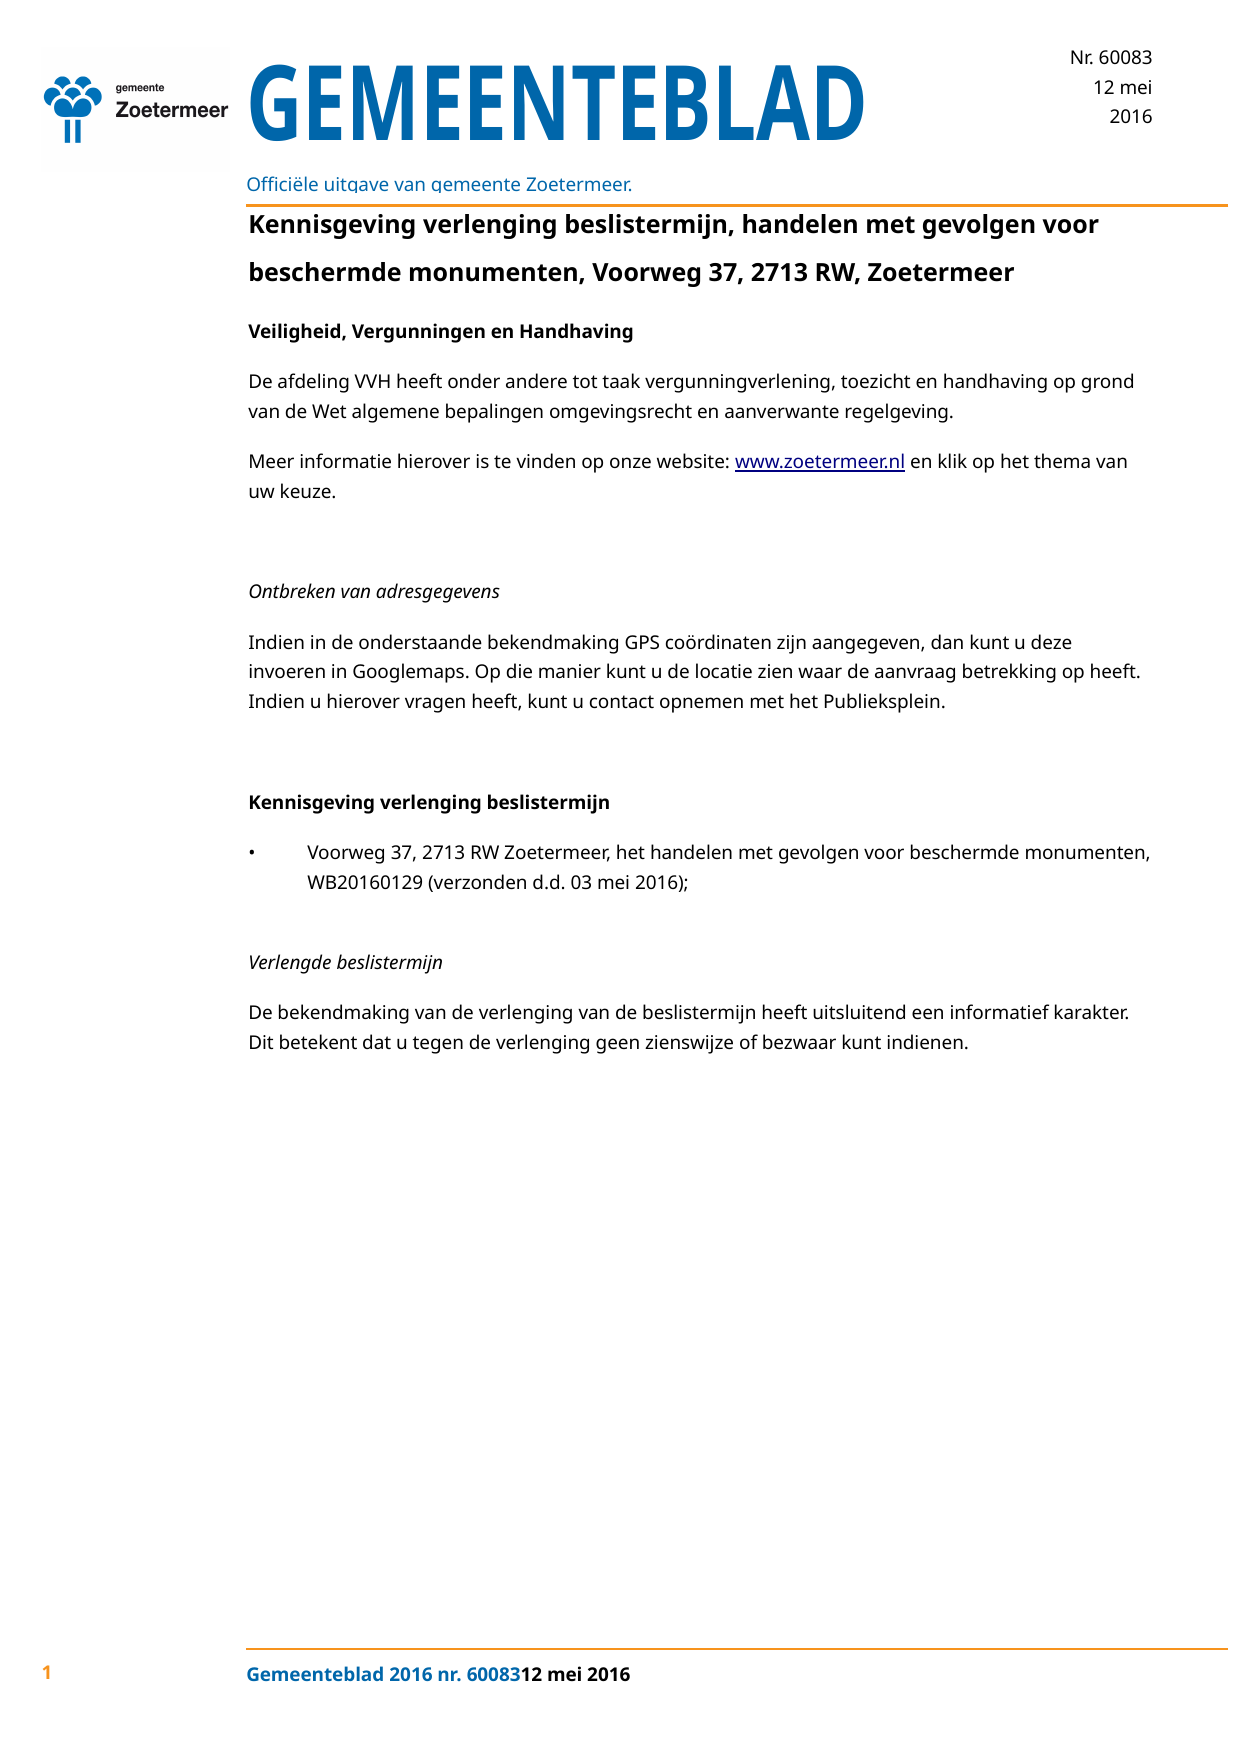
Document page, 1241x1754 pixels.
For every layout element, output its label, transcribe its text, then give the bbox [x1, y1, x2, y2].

text Ontbreken van adresgegevens [248, 579, 1152, 604]
text Kennisgeving verlenging beslistermijn [248, 789, 1152, 815]
list Voorweg 37, 2713 RW Zoetermeer, het handelen met gevolgen voor beschermde monumenten, WB20160129 (verzonden d.d. 03 mei 2016); [248, 839, 1152, 895]
text Indien in de onderstaande bekendmaking GPS coördinaten zijn aangegeven, dan kunt u deze invoeren in Googlemaps. Op die manier kunt u de locatie zien waar de aanvraag betrekking op heeft. Indien u hierover vragen heeft, kunt u contact opnemen met het Publieksplein. [248, 629, 1152, 714]
text Verlengde beslistermijn [248, 949, 1152, 975]
text Meer informatie hierover is te vinden op onze website: www.zoetermeer.nl en klik op het thema van uw keuze. [248, 448, 1152, 504]
picture [41, 47, 231, 172]
text Kennisgeving verlenging beslistermijn, handelen met gevolgen voor beschermde monumenten, Voorweg 37, 2713 RW, Zoetermeer [248, 207, 1152, 288]
text Veiligheid, Vergunningen en Handhaving [248, 318, 1152, 344]
text De bekendmaking van de verlenging van de beslistermijn heeft uitsluitend een informatief karakter. Dit betekent dat u tegen de verlenging geen zienswijze of bezwaar kunt indienen. [248, 999, 1152, 1055]
text De afdeling VVH heeft onder andere tot taak vergunningverlening, toezicht en handhaving op grond van de Wet algemene bepalingen omgevingsrecht en aanverwante regelgeving. [248, 368, 1152, 424]
